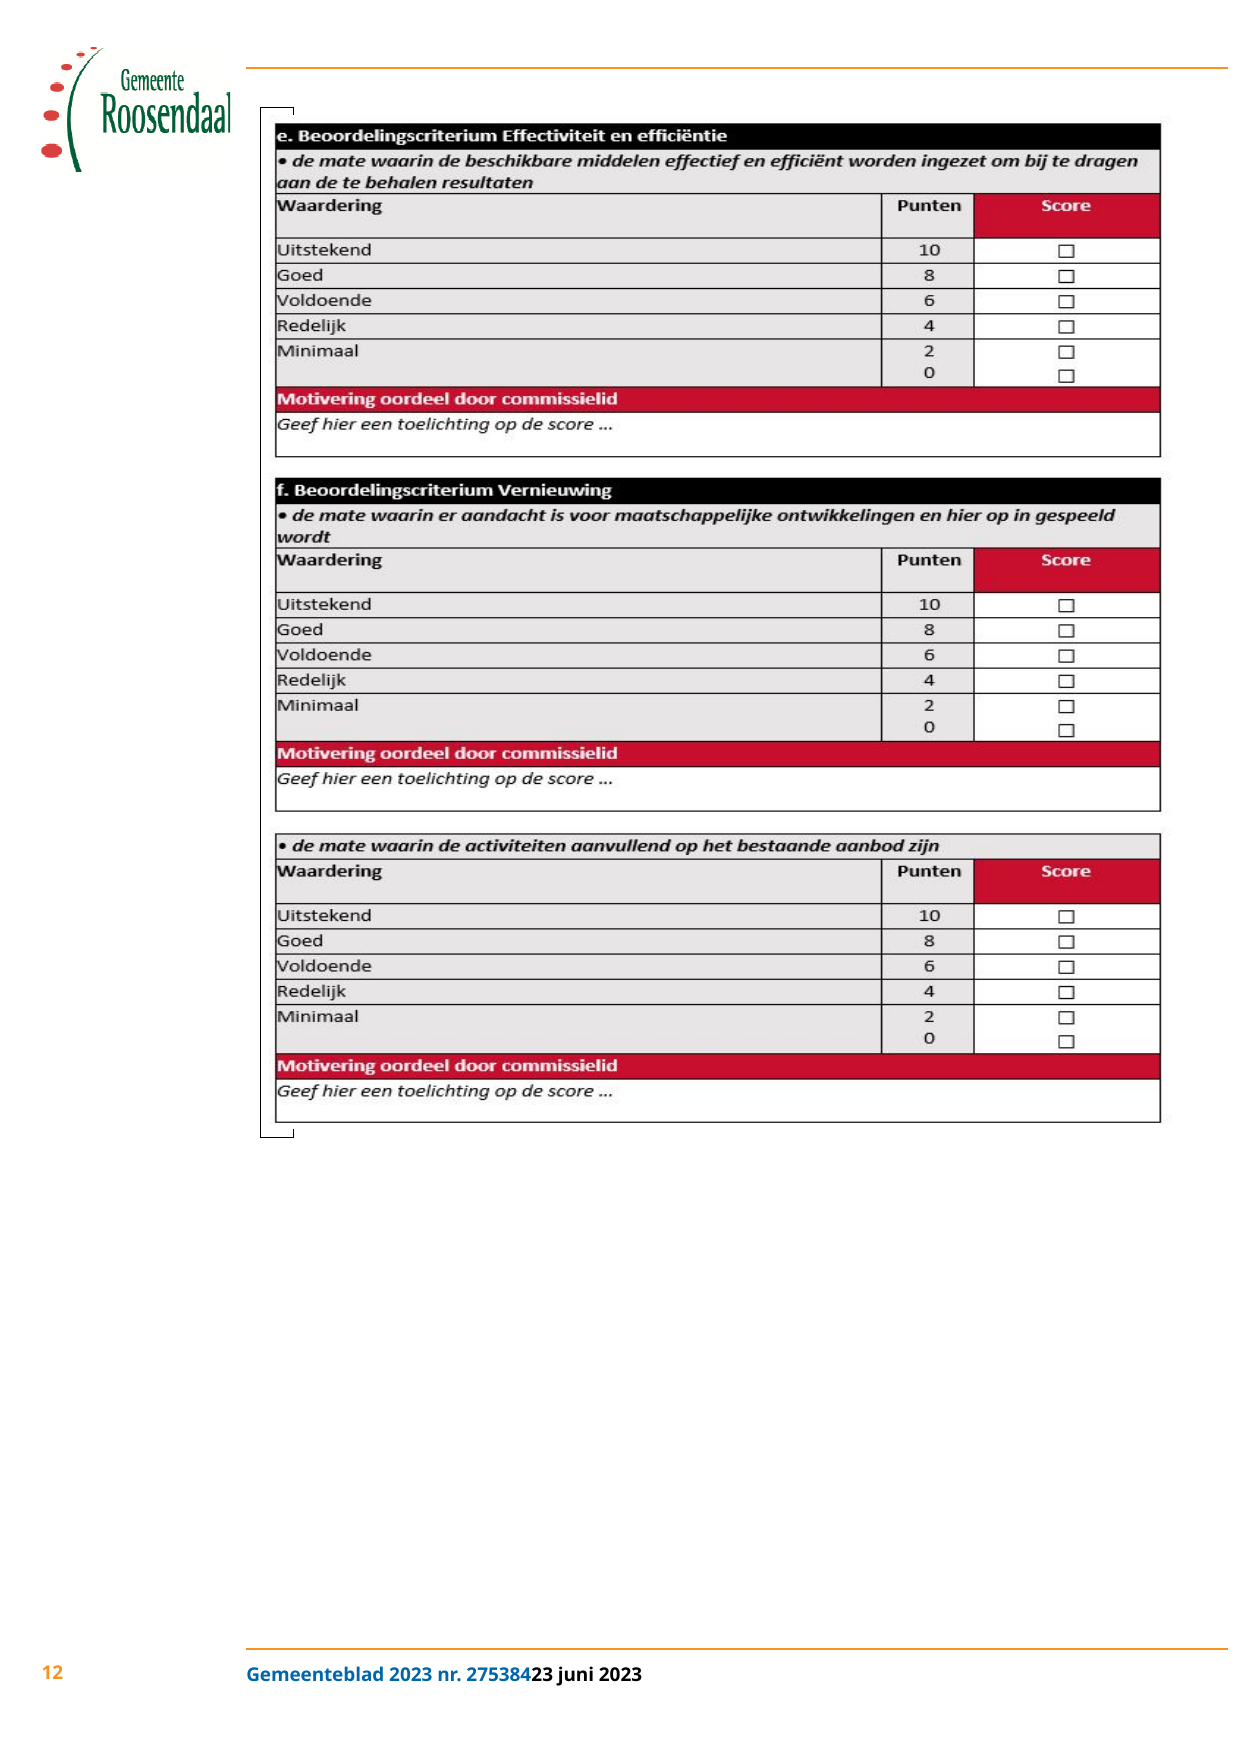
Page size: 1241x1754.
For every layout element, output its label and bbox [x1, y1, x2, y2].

picture [41, 47, 231, 172]
picture [268, 115, 1173, 1129]
